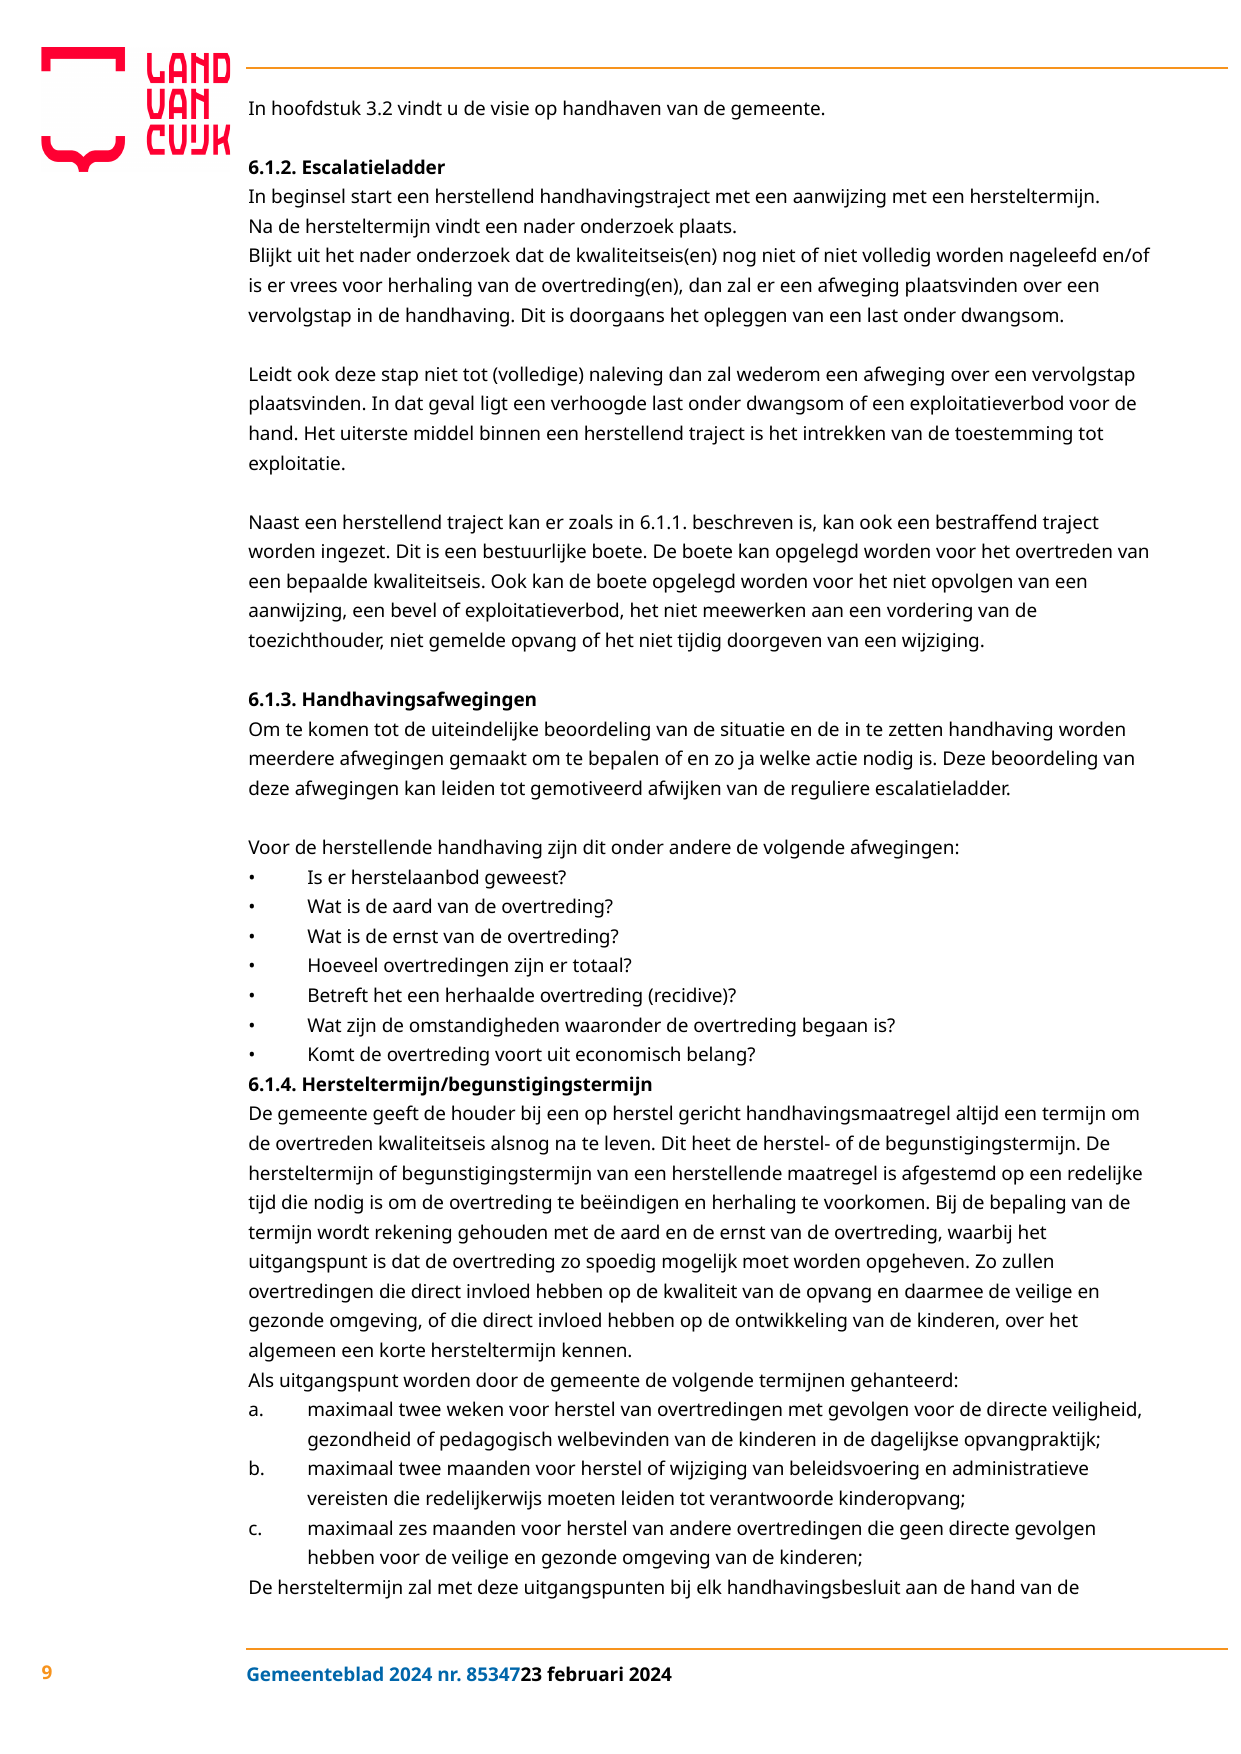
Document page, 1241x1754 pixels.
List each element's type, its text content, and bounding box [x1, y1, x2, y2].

list Komt de overtreding voort uit economisch belang? [248, 1041, 1152, 1067]
text De hersteltermijn zal met deze uitgangspunten bij elk handhavingsbesluit aan de hand van de [248, 1574, 1152, 1600]
picture [41, 47, 231, 172]
text Naast een herstellend traject kan er zoals in 6.1.1. beschreven is, kan ook een bestraffend traject worden ingezet. Dit is een bestuurlijke boete. De boete kan opgelegd worden voor het overtreden van een bepaalde kwaliteitseis. Ook kan de boete opgelegd worden voor het niet opvolgen van een aanwijzing, een bevel of exploitatieverbod, het niet meewerken aan een vordering van de toezichthouder, niet gemelde opvang of het niet tijdig doorgeven van een wijziging. [248, 509, 1152, 653]
text Blijkt uit het nader onderzoek dat de kwaliteitseis(en) nog niet of niet volledig worden nageleefd en/of is er vrees voor herhaling van de overtreding(en), dan zal er een afweging plaatsvinden over een vervolgstap in de handhaving. Dit is doorgaans het opleggen van een last onder dwangsom. [248, 243, 1152, 328]
list Wat zijn de omstandigheden waaronder de overtreding begaan is? [248, 1012, 1152, 1038]
list Hoeveel overtredingen zijn er totaal? [248, 953, 1152, 978]
list Is er herstelaanbod geweest? [248, 864, 1152, 890]
text Als uitgangspunt worden door de gemeente de volgende termijnen gehanteerd: [248, 1367, 1152, 1393]
text 6.1.2. Escalatieladder [248, 154, 1152, 180]
text 6.1.3. Handhavingsafwegingen [248, 686, 1152, 712]
text Leidt ook deze stap niet tot (volledige) naleving dan zal wederom een afweging over een vervolgstap plaatsvinden. In dat geval ligt een verhoogde last onder dwangsom of een exploitatieverbod voor de hand. Het uiterste middel binnen een herstellend traject is het intrekken van de toestemming tot exploitatie. [248, 361, 1152, 476]
text 6.1.4. Hersteltermijn/begunstigingstermijn [248, 1071, 1152, 1097]
list Wat is de aard van de overtreding? [248, 893, 1152, 919]
text Voor de herstellende handhaving zijn dit onder andere de volgende afwegingen: [248, 834, 1152, 860]
text In hoofdstuk 3.2 vindt u de visie op handhaven van de gemeente. [248, 95, 1152, 121]
text Na de hersteltermijn vindt een nader onderzoek plaats. [248, 213, 1152, 239]
text De gemeente geeft de houder bij een op herstel gericht handhavingsmaatregel altijd een termijn om de overtreden kwaliteitseis alsnog na te leven. Dit heet de herstel- of de begunstigingstermijn. De hersteltermijn of begunstigingstermijn van een herstellende maatregel is afgestemd op een redelijke tijd die nodig is om de overtreding te beëindigen en herhaling te voorkomen. Bij de bepaling van de termijn wordt rekening gehouden met de aard en de ernst van de overtreding, waarbij het uitgangspunt is dat de overtreding zo spoedig mogelijk moet worden opgeheven. Zo zullen overtredingen die direct invloed hebben op de kwaliteit van de opvang en daarmee de veilige en gezonde omgeving, of die direct invloed hebben op de ontwikkeling van de kinderen, over het algemeen een korte hersteltermijn kennen. [248, 1101, 1152, 1363]
text Om te komen tot de uiteindelijke beoordeling van de situatie en de in te zetten handhaving worden meerdere afwegingen gemaakt om te bepalen of en zo ja welke actie nodig is. Deze beoordeling van deze afwegingen kan leiden tot gemotiveerd afwijken van de reguliere escalatieladder. [248, 716, 1152, 801]
list maximaal twee maanden voor herstel of wijziging van beleidsvoering en administratieve vereisten die redelijkerwijs moeten leiden tot verantwoorde kinderopvang; [248, 1456, 1152, 1511]
list maximaal zes maanden voor herstel van andere overtredingen die geen directe gevolgen hebben voor de veilige en gezonde omgeving van de kinderen; [248, 1515, 1152, 1570]
text In beginsel start een herstellend handhavingstraject met een aanwijzing met een hersteltermijn. [248, 183, 1152, 209]
list Betreft het een herhaalde overtreding (recidive)? [248, 982, 1152, 1008]
list Wat is de ernst van de overtreding? [248, 923, 1152, 949]
list maximaal twee weken voor herstel van overtredingen met gevolgen voor de directe veiligheid, gezondheid of pedagogisch welbevinden van de kinderen in de dagelijkse opvangpraktijk; [248, 1396, 1152, 1452]
